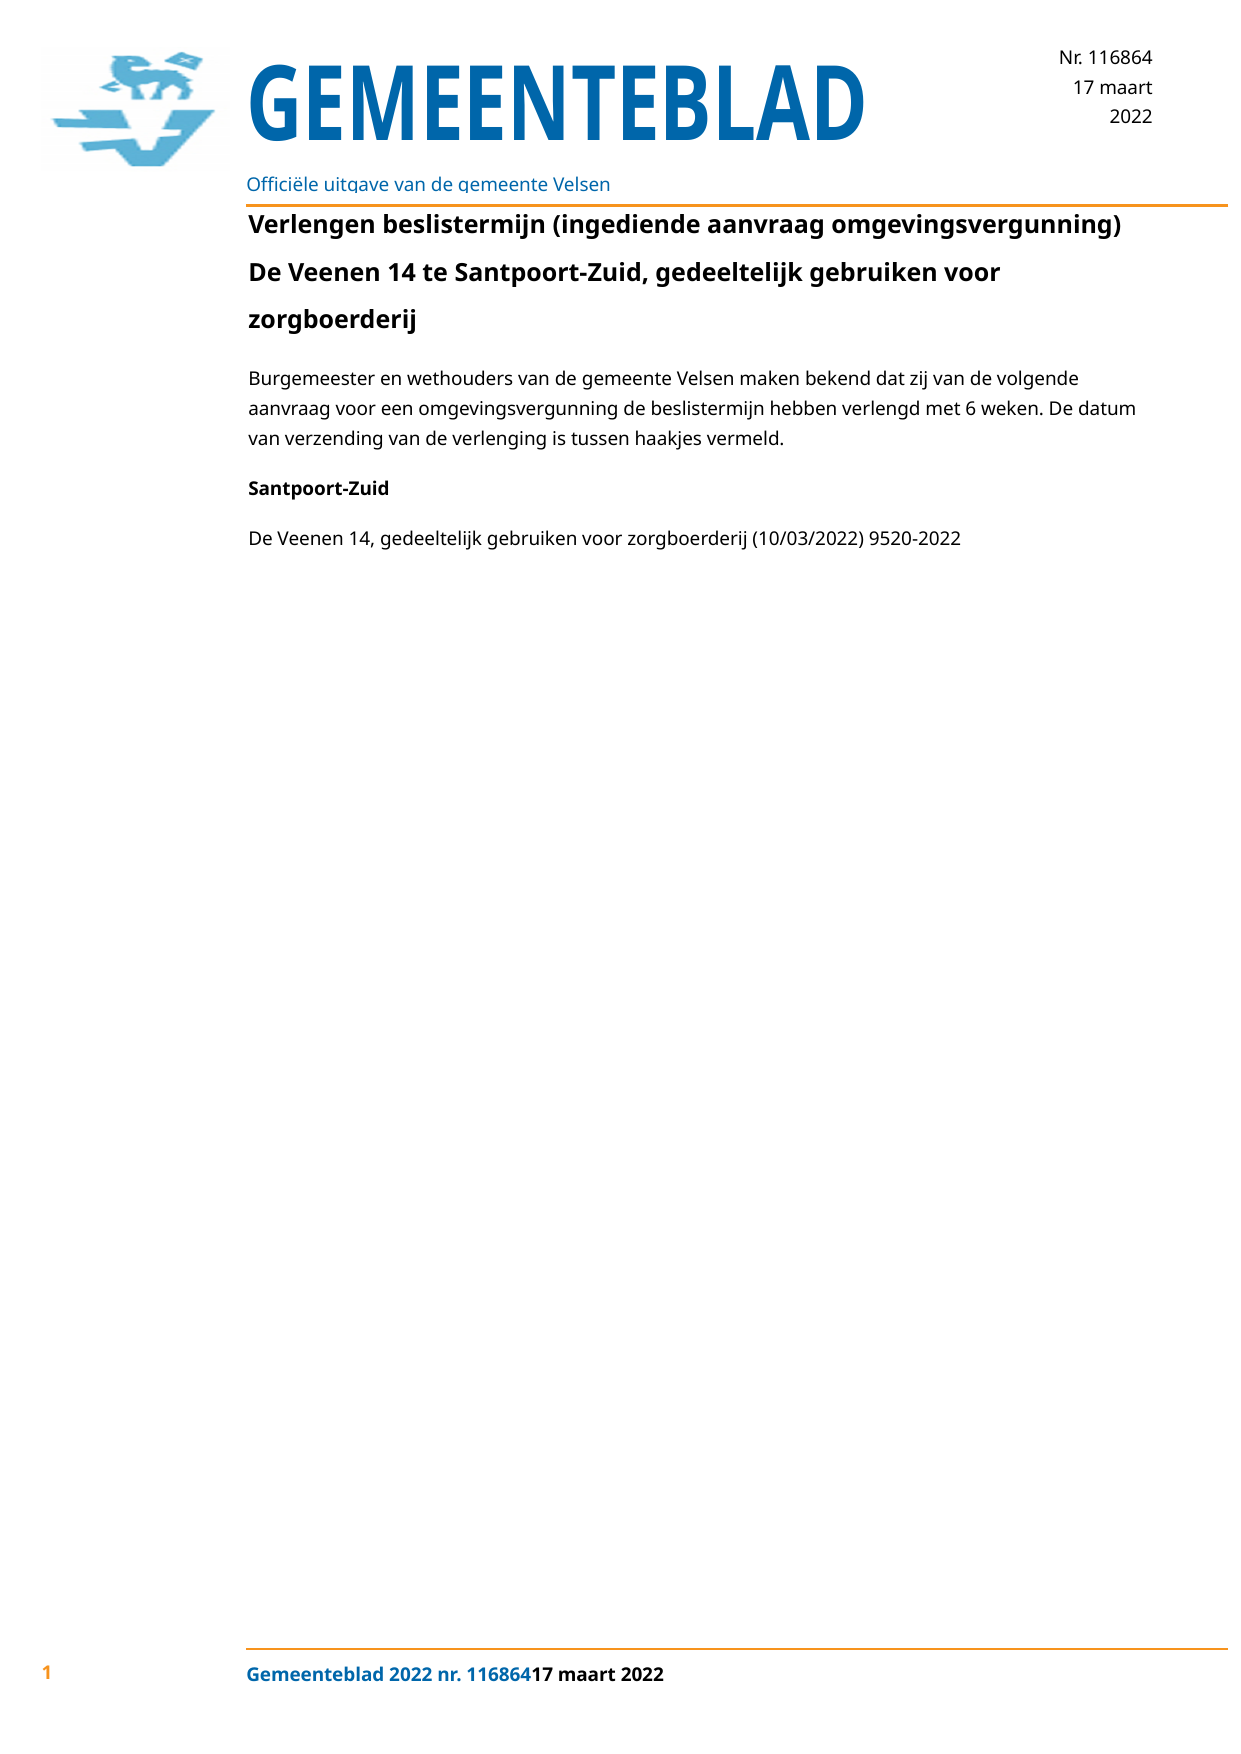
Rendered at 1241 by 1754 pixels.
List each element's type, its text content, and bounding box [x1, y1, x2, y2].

text Burgemeester en wethouders van de gemeente Velsen maken bekend dat zij van de volgende aanvraag voor een omgevingsvergunning de beslistermijn hebben verlengd met 6 weken. De datum van verzending van de verlenging is tussen haakjes vermeld. [248, 366, 1152, 450]
picture [41, 47, 231, 172]
text Verlengen beslistermijn (ingediende aanvraag omgevingsvergunning) De Veenen 14 te Santpoort-Zuid, gedeeltelijk gebruiken voor zorgboerderij [248, 207, 1152, 336]
text Santpoort-Zuid [248, 475, 1152, 501]
text De Veenen 14, gedeeltelijk gebruiken voor zorgboerderij (10/03/2022) 9520-2022 [248, 526, 1152, 551]
